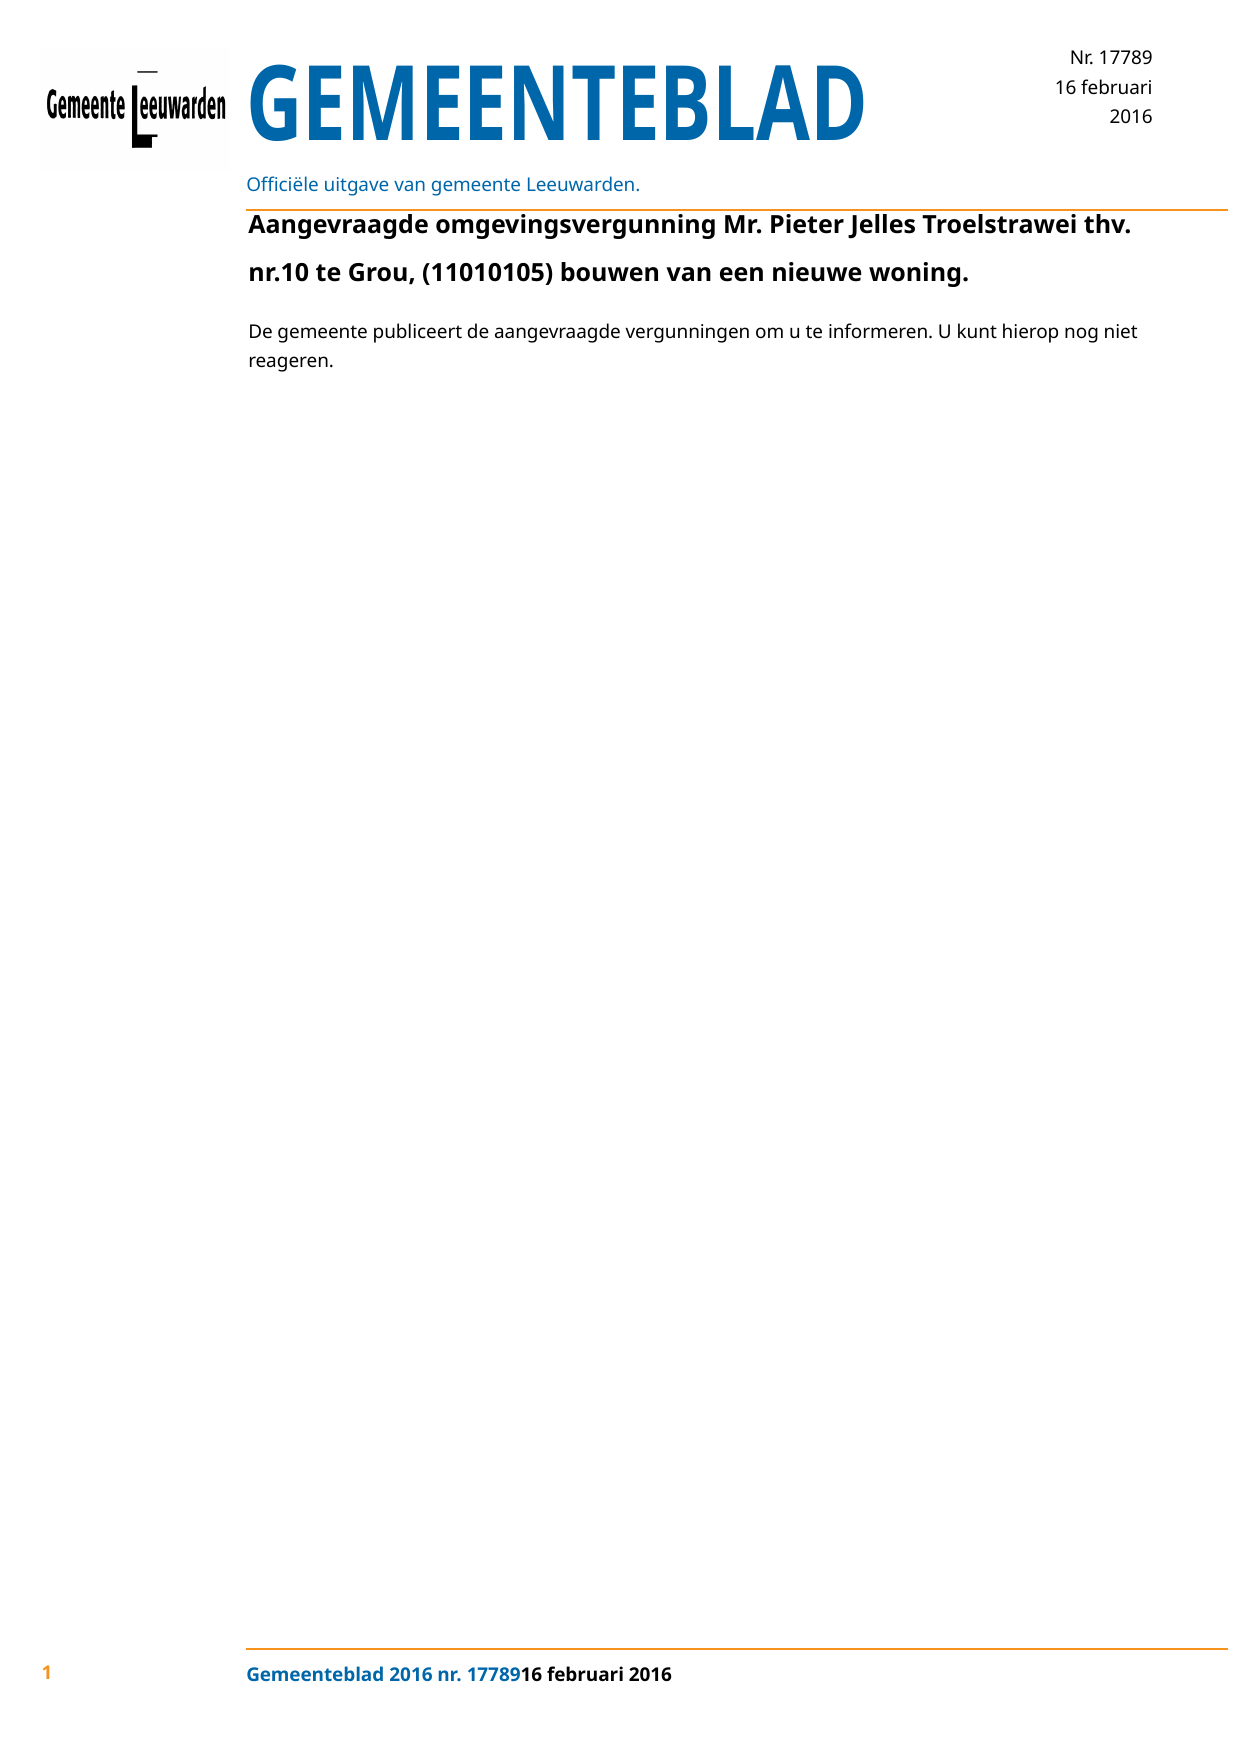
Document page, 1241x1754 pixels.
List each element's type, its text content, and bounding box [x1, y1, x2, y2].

text Aangevraagde omgevingsvergunning Mr. Pieter Jelles Troelstrawei thv. nr.10 te Grou, (11010105) bouwen van een nieuwe woning. [248, 211, 1152, 288]
picture [41, 47, 231, 172]
text De gemeente publiceert de aangevraagde vergunningen om u te informeren. U kunt hierop nog niet reageren. [248, 318, 1152, 373]
